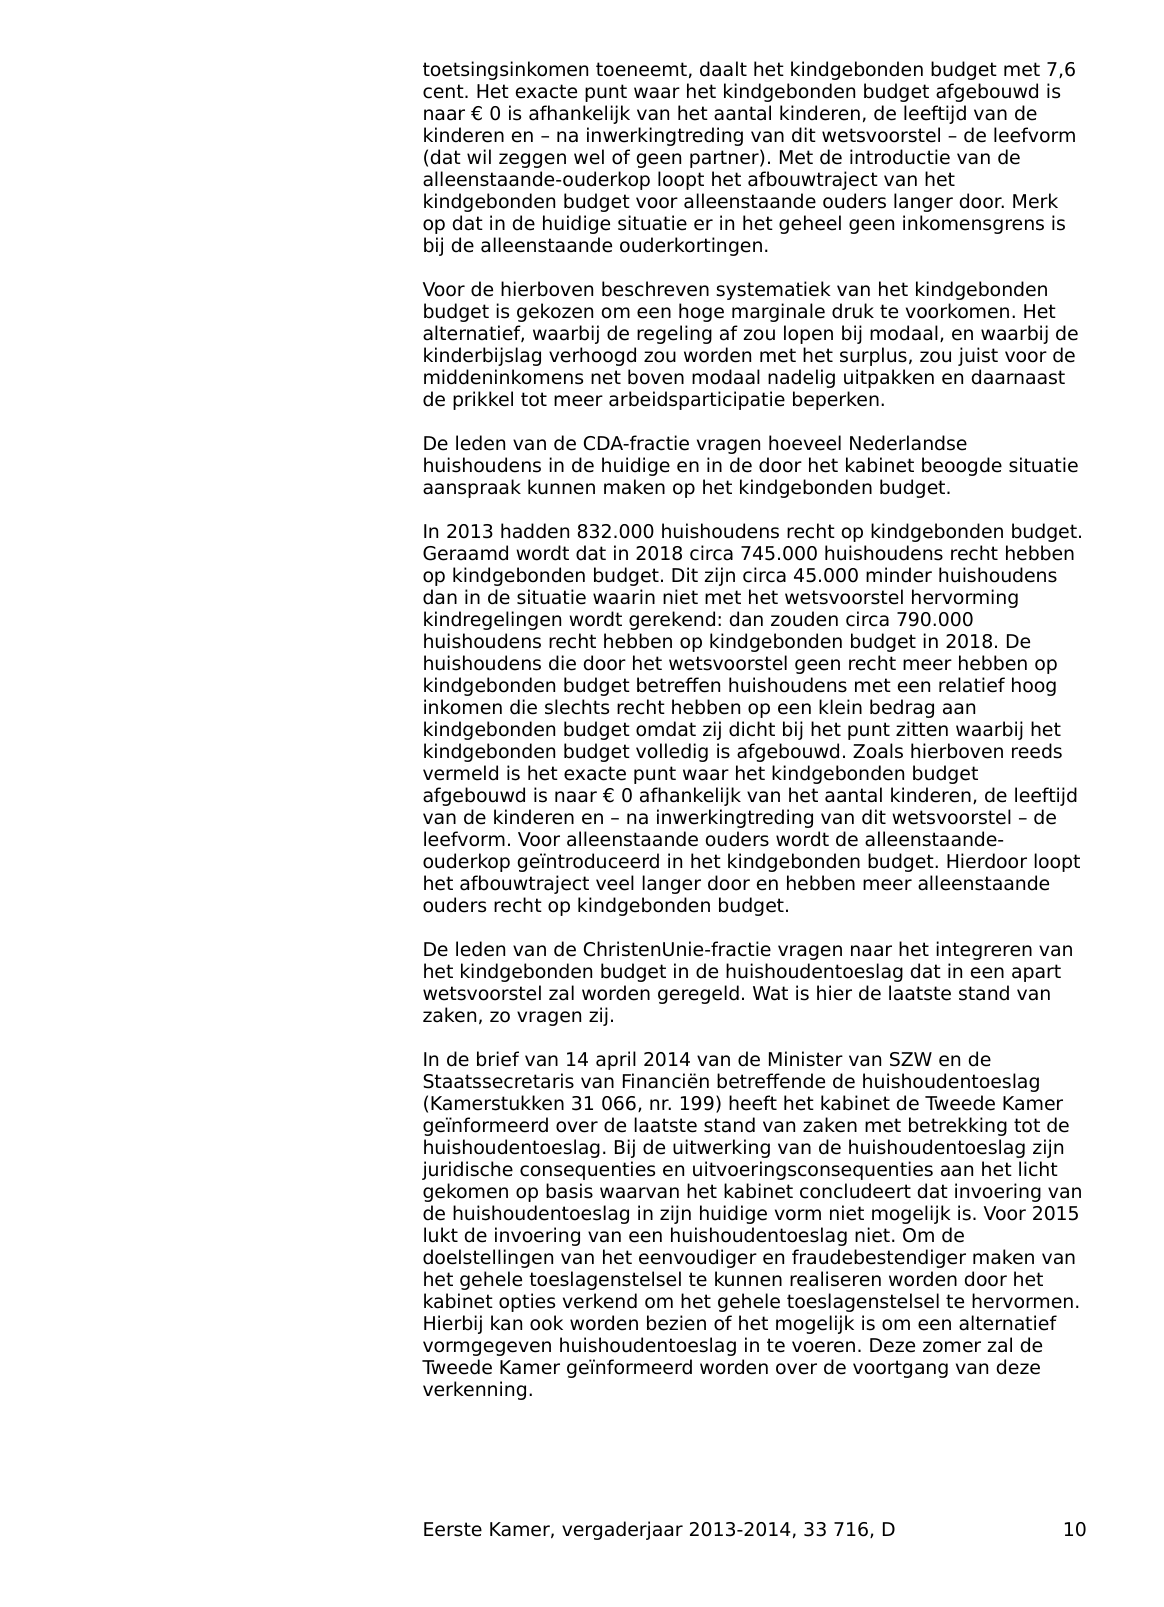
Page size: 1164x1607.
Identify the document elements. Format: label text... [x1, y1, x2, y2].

text In de brief van 14 april 2014 van de Minister van SZW en de Staatssecretaris van Financiën betreffende de huishoudentoeslag (Kamerstukken 31 066, nr. 199) heeft het kabinet de Tweede Kamer geïnformeerd over de laatste stand van zaken met betrekking tot de huishoudentoeslag. Bij de uitwerking van de huishoudentoeslag zijn juridische consequenties en uitvoeringsconsequenties aan het licht gekomen op basis waarvan het kabinet concludeert dat invoering van de huishoudentoeslag in zijn huidige vorm niet mogelijk is. Voor 2015 lukt de invoering van een huishoudentoeslag niet. Om de doelstellingen van het eenvoudiger en fraudebestendiger maken van het gehele toeslagenstelsel te kunnen realiseren worden door het kabinet opties verkend om het gehele toeslagenstelsel te hervormen. Hierbij kan ook worden bezien of het mogelijk is om een alternatief vormgegeven huishoudentoeslag in te voeren. Deze zomer zal de Tweede Kamer geïnformeerd worden over de voortgang van deze verkenning. [422, 1049, 1087, 1401]
text De leden van de CDA-fractie vragen hoeveel Nederlandse huishoudens in de huidige en in de door het kabinet beoogde situatie aanspraak kunnen maken op het kindgebonden budget. [422, 433, 1087, 499]
text In 2013 hadden 832.000 huishoudens recht op kindgebonden budget. Geraamd wordt dat in 2018 circa 745.000 huishoudens recht hebben op kindgebonden budget. Dit zijn circa 45.000 minder huishoudens dan in de situatie waarin niet met het wetsvoorstel hervorming kindregelingen wordt gerekend: dan zouden circa 790.000 huishoudens recht hebben op kindgebonden budget in 2018. De huishoudens die door het wetsvoorstel geen recht meer hebben op kindgebonden budget betreffen huishoudens met een relatief hoog inkomen die slechts recht hebben op een klein bedrag aan kindgebonden budget omdat zij dicht bij het punt zitten waarbij het kindgebonden budget volledig is afgebouwd. Zoals hierboven reeds vermeld is het exacte punt waar het kindgebonden budget afgebouwd is naar € 0 afhankelijk van het aantal kinderen, de leeftijd van de kinderen en – na inwerkingtreding van dit wetsvoorstel – de leefvorm. Voor alleenstaande ouders wordt de alleenstaande-ouderkop geïntroduceerd in het kindgebonden budget. Hierdoor loopt het afbouwtraject veel langer door en hebben meer alleenstaande ouders recht op kindgebonden budget. [422, 521, 1087, 917]
text toetsingsinkomen toeneemt, daalt het kindgebonden budget met 7,6 cent. Het exacte punt waar het kindgebonden budget afgebouwd is naar € 0 is afhankelijk van het aantal kinderen, de leeftijd van de kinderen en – na inwerkingtreding van dit wetsvoorstel – de leefvorm (dat wil zeggen wel of geen partner). Met de introductie van de alleenstaande-ouderkop loopt het afbouwtraject van het kindgebonden budget voor alleenstaande ouders langer door. Merk op dat in de huidige situatie er in het geheel geen inkomensgrens is bij de alleenstaande ouderkortingen. [422, 59, 1087, 257]
text De leden van de ChristenUnie-fractie vragen naar het integreren van het kindgebonden budget in de huishoudentoeslag dat in een apart wetsvoorstel zal worden geregeld. Wat is hier de laatste stand van zaken, zo vragen zij. [422, 939, 1087, 1027]
text Voor de hierboven beschreven systematiek van het kindgebonden budget is gekozen om een hoge marginale druk te voorkomen. Het alternatief, waarbij de regeling af zou lopen bij modaal, en waarbij de kinderbijslag verhoogd zou worden met het surplus, zou juist voor de middeninkomens net boven modaal nadelig uitpakken en daarnaast de prikkel tot meer arbeidsparticipatie beperken. [422, 279, 1087, 411]
